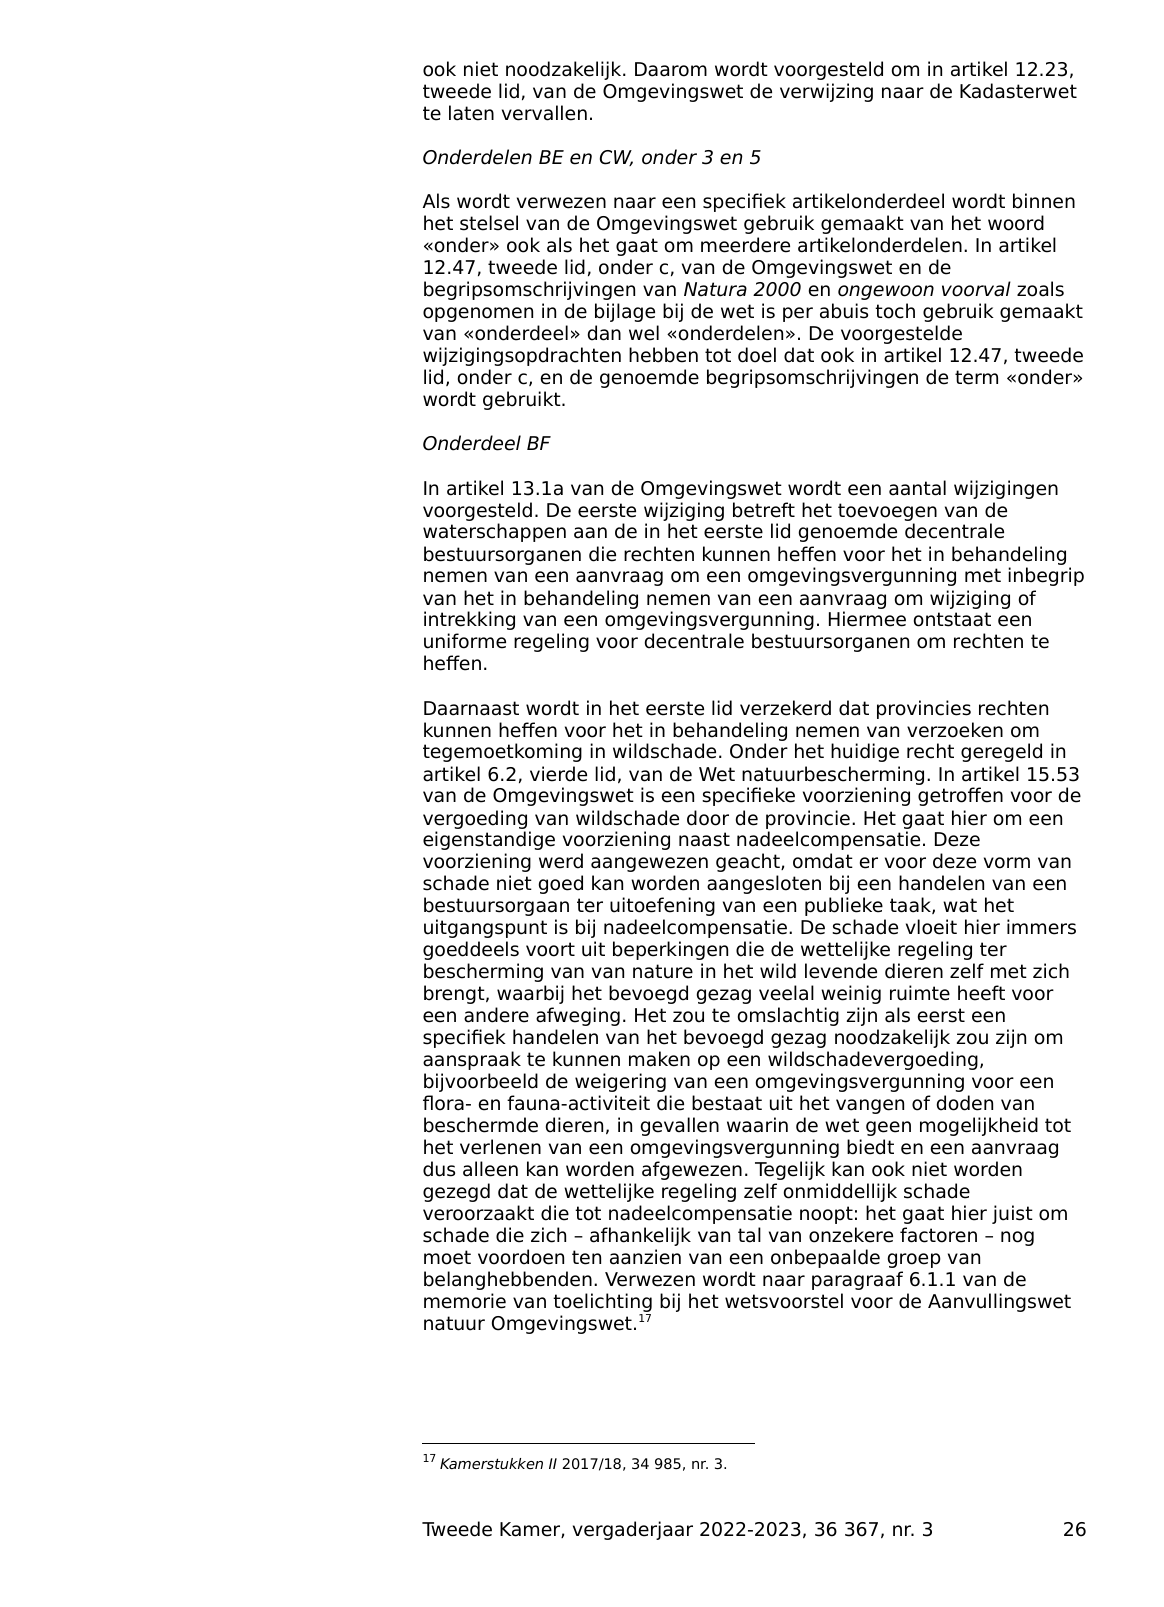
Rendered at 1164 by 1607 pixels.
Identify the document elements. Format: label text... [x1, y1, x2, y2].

text Daarnaast wordt in het eerste lid verzekerd dat provincies rechten kunnen heffen voor het in behandeling nemen van verzoeken om tegemoetkoming in wildschade. Onder het huidige recht geregeld in artikel 6.2, vierde lid, van de Wet natuurbescherming. In artikel 15.53 van de Omgevingswet is een specifieke voorziening getroffen voor de vergoeding van wildschade door de provincie. Het gaat hier om een eigenstandige voorziening naast nadeelcompensatie. Deze voorziening werd aangewezen geacht, omdat er voor deze vorm van schade niet goed kan worden aangesloten bij een handelen van een bestuursorgaan ter uitoefening van een publieke taak, wat het uitgangspunt is bij nadeelcompensatie. De schade vloeit hier immers goeddeels voort uit beperkingen die de wettelijke regeling ter bescherming van van nature in het wild levende dieren zelf met zich brengt, waarbij het bevoegd gezag veelal weinig ruimte heeft voor een andere afweging. Het zou te omslachtig zijn als eerst een specifiek handelen van het bevoegd gezag noodzakelijk zou zijn om aanspraak te kunnen maken op een wildschadevergoeding, bijvoorbeeld de weigering van een omgevingsvergunning voor een flora- en fauna-activiteit die bestaat uit het vangen of doden van beschermde dieren, in gevallen waarin de wet geen mogelijkheid tot het verlenen van een omgevingsvergunning biedt en een aanvraag dus alleen kan worden afgewezen. Tegelijk kan ook niet worden gezegd dat de wettelijke regeling zelf onmiddellijk schade veroorzaakt die tot nadeelcompensatie noopt: het gaat hier juist om schade die zich – afhankelijk van tal van onzekere factoren – nog moet voordoen ten aanzien van een onbepaalde groep van belanghebbenden. Verwezen wordt naar paragraaf 6.1.1 van de memorie van toelichting bij het wetsvoorstel voor de Aanvullingswet natuur Omgevingswet. [422, 697, 1087, 1335]
subtitle Onderdelen BE en CW, onder 3 en 5 [422, 147, 1087, 169]
subtitle Onderdeel BF [422, 433, 1087, 455]
text Als wordt verwezen naar een specifiek artikelonderdeel wordt binnen het stelsel van de Omgevingswet gebruik gemaakt van het woord «onder» ook als het gaat om meerdere artikelonderdelen. In artikel 12.47, tweede lid, onder c, van de Omgevingswet en de begripsomschrijvingen van Natura 2000 en ongewoon voorval zoals opgenomen in de bijlage bij de wet is per abuis toch gebruik gemaakt van «onderdeel» dan wel «onderdelen». De voorgestelde wijzigingsopdrachten hebben tot doel dat ook in artikel 12.47, tweede lid, onder c, en de genoemde begripsomschrijvingen de term «onder» wordt gebruikt. [422, 191, 1087, 411]
text Kamerstukken II 2017/18, 34 985, nr. 3. [422, 1452, 1087, 1474]
text In artikel 13.1a van de Omgevingswet wordt een aantal wijzigingen voorgesteld. De eerste wijziging betreft het toevoegen van de waterschappen aan de in het eerste lid genoemde decentrale bestuursorganen die rechten kunnen heffen voor het in behandeling nemen van een aanvraag om een omgevingsvergunning met inbegrip van het in behandeling nemen van een aanvraag om wijziging of intrekking van een omgevingsvergunning. Hiermee ontstaat een uniforme regeling voor decentrale bestuursorganen om rechten te heffen. [422, 477, 1087, 675]
text ook niet noodzakelijk. Daarom wordt voorgesteld om in artikel 12.23, tweede lid, van de Omgevingswet de verwijzing naar de Kadasterwet te laten vervallen. [422, 59, 1087, 125]
